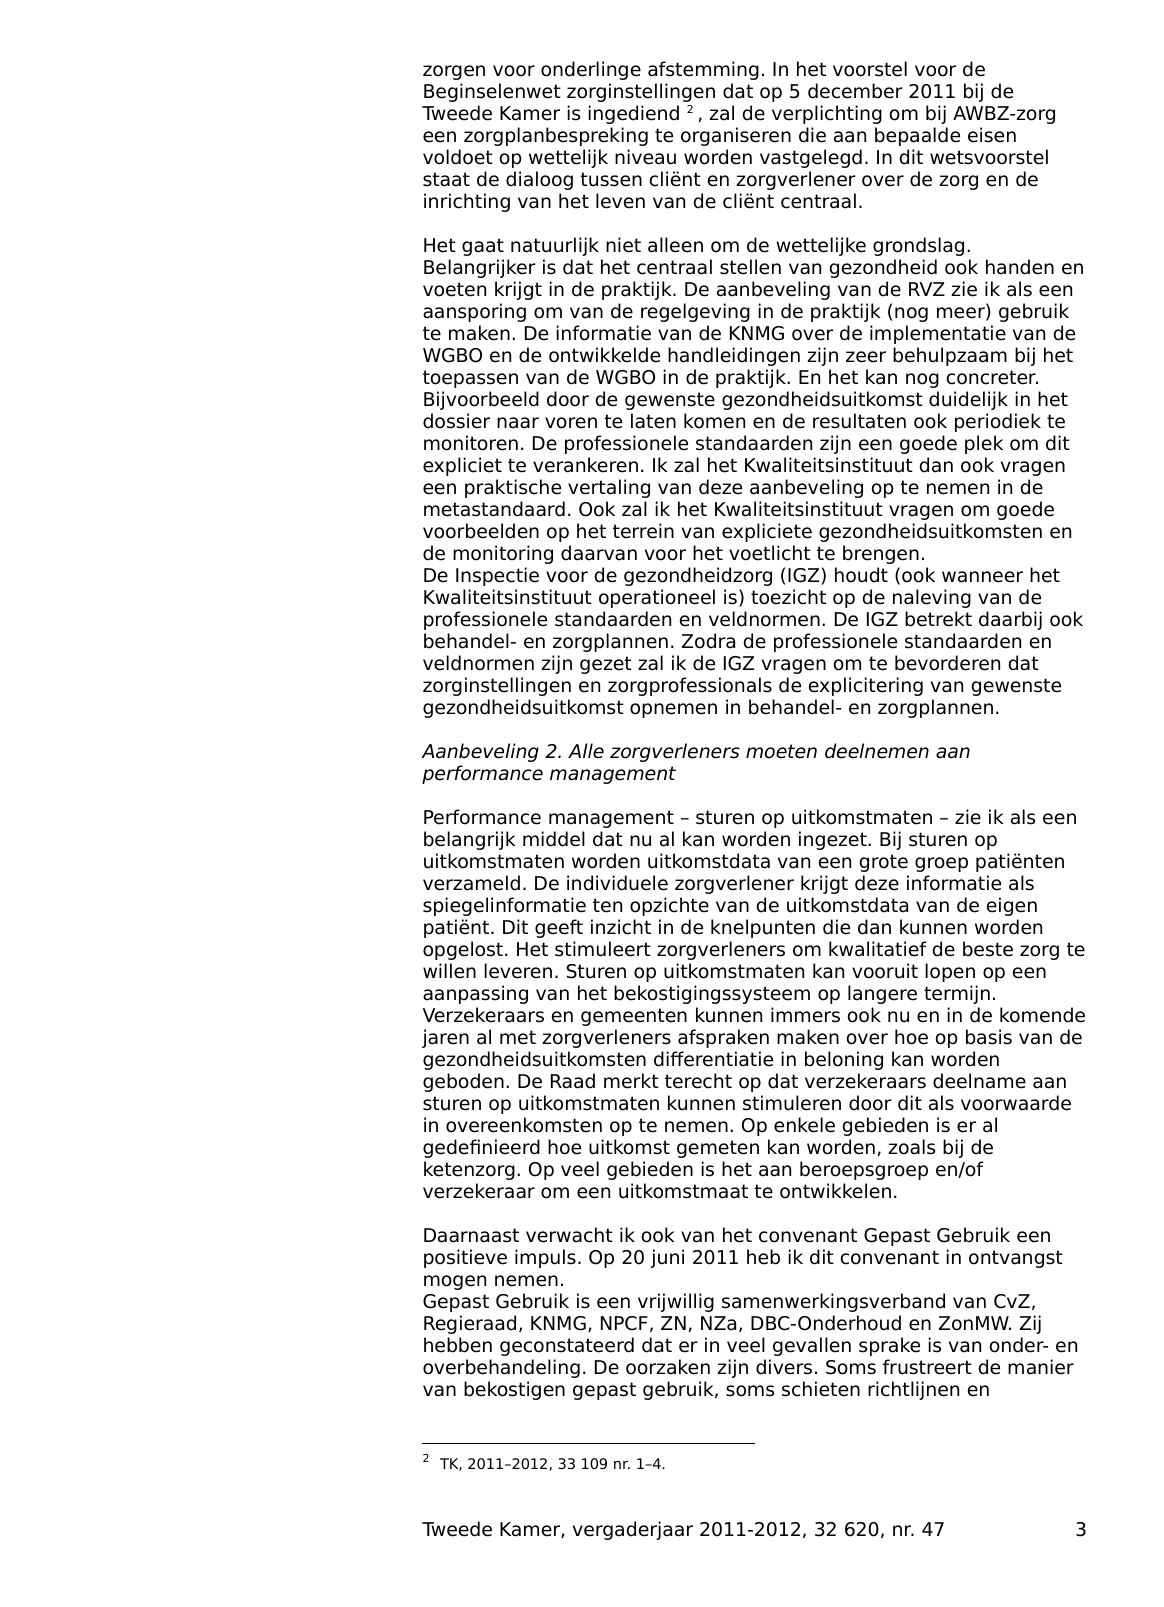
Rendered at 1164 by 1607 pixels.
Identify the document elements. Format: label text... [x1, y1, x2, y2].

subtitle Aanbeveling 2. Alle zorgverleners moeten deelnemen aan performance management [422, 741, 1087, 785]
text TK, 2011–2012, 33 109 nr. 1–4. [422, 1452, 1087, 1474]
text Performance management – sturen op uitkomstmaten – zie ik als een belangrijk middel dat nu al kan worden ingezet. Bij sturen op uitkomstmaten worden uitkomstdata van een grote groep patiënten verzameld. De individuele zorgverlener krijgt deze informatie als spiegelinformatie ten opzichte van de uitkomstdata van de eigen patiënt. Dit geeft inzicht in de knelpunten die dan kunnen worden opgelost. Het stimuleert zorgverleners om kwalitatief de beste zorg te willen leveren. Sturen op uitkomstmaten kan vooruit lopen op een aanpassing van het bekostigingssysteem op langere termijn. Verzekeraars en gemeenten kunnen immers ook nu en in de komende jaren al met zorgverleners afspraken maken over hoe op basis van de gezondheidsuitkomsten differentiatie in beloning kan worden geboden. De Raad merkt terecht op dat verzekeraars deelname aan sturen op uitkomstmaten kunnen stimuleren door dit als voorwaarde in overeenkomsten op te nemen. Op enkele gebieden is er al gedefinieerd hoe uitkomst gemeten kan worden, zoals bij de ketenzorg. Op veel gebieden is het aan beroepsgroep en/of verzekeraar om een uitkomstmaat te ontwikkelen. [422, 807, 1087, 1203]
text Het gaat natuurlijk niet alleen om de wettelijke grondslag. Belangrijker is dat het centraal stellen van gezondheid ook handen en voeten krijgt in de praktijk. De aanbeveling van de RVZ zie ik als een aansporing om van de regelgeving in de praktijk (nog meer) gebruik te maken. De informatie van de KNMG over de implementatie van de WGBO en de ontwikkelde handleidingen zijn zeer behulpzaam bij het toepassen van de WGBO in de praktijk. En het kan nog concreter. Bijvoorbeeld door de gewenste gezondheidsuitkomst duidelijk in het dossier naar voren te laten komen en de resultaten ook periodiek te monitoren. De professionele standaarden zijn een goede plek om dit expliciet te verankeren. Ik zal het Kwaliteitsinstituut dan ook vragen een praktische vertaling van deze aanbeveling op te nemen in de metastandaard. Ook zal ik het Kwaliteitsinstituut vragen om goede voorbeelden op het terrein van expliciete gezondheidsuitkomsten en de monitoring daarvan voor het voetlicht te brengen. [422, 235, 1087, 565]
text zorgen voor onderlinge afstemming. In het voorstel voor de Beginselenwet zorginstellingen dat op 5 december 2011 bij de Tweede Kamer is ingediend , zal de verplichting om bij AWBZ-zorg een zorgplanbespreking te organiseren die aan bepaalde eisen voldoet op wettelijk niveau worden vastgelegd. In dit wetsvoorstel staat de dialoog tussen cliënt en zorgverlener over de zorg en de inrichting van het leven van de cliënt centraal. [422, 59, 1087, 213]
text Gepast Gebruik is een vrijwillig samenwerkingsverband van CvZ, Regieraad, KNMG, NPCF, ZN, NZa, DBC-Onderhoud en ZonMW. Zij hebben geconstateerd dat er in veel gevallen sprake is van onder- en overbehandeling. De oorzaken zijn divers. Soms frustreert de manier van bekostigen gepast gebruik, soms schieten richtlijnen en [422, 1291, 1087, 1401]
text Daarnaast verwacht ik ook van het convenant Gepast Gebruik een positieve impuls. Op 20 juni 2011 heb ik dit convenant in ontvangst mogen nemen. [422, 1225, 1087, 1291]
text De Inspectie voor de gezondheidzorg (IGZ) houdt (ook wanneer het Kwaliteitsinstituut operationeel is) toezicht op de naleving van de professionele standaarden en veldnormen. De IGZ betrekt daarbij ook behandel- en zorgplannen. Zodra de professionele standaarden en veldnormen zijn gezet zal ik de IGZ vragen om te bevorderen dat zorginstellingen en zorgprofessionals de explicitering van gewenste gezondheidsuitkomst opnemen in behandel- en zorgplannen. [422, 565, 1087, 719]
